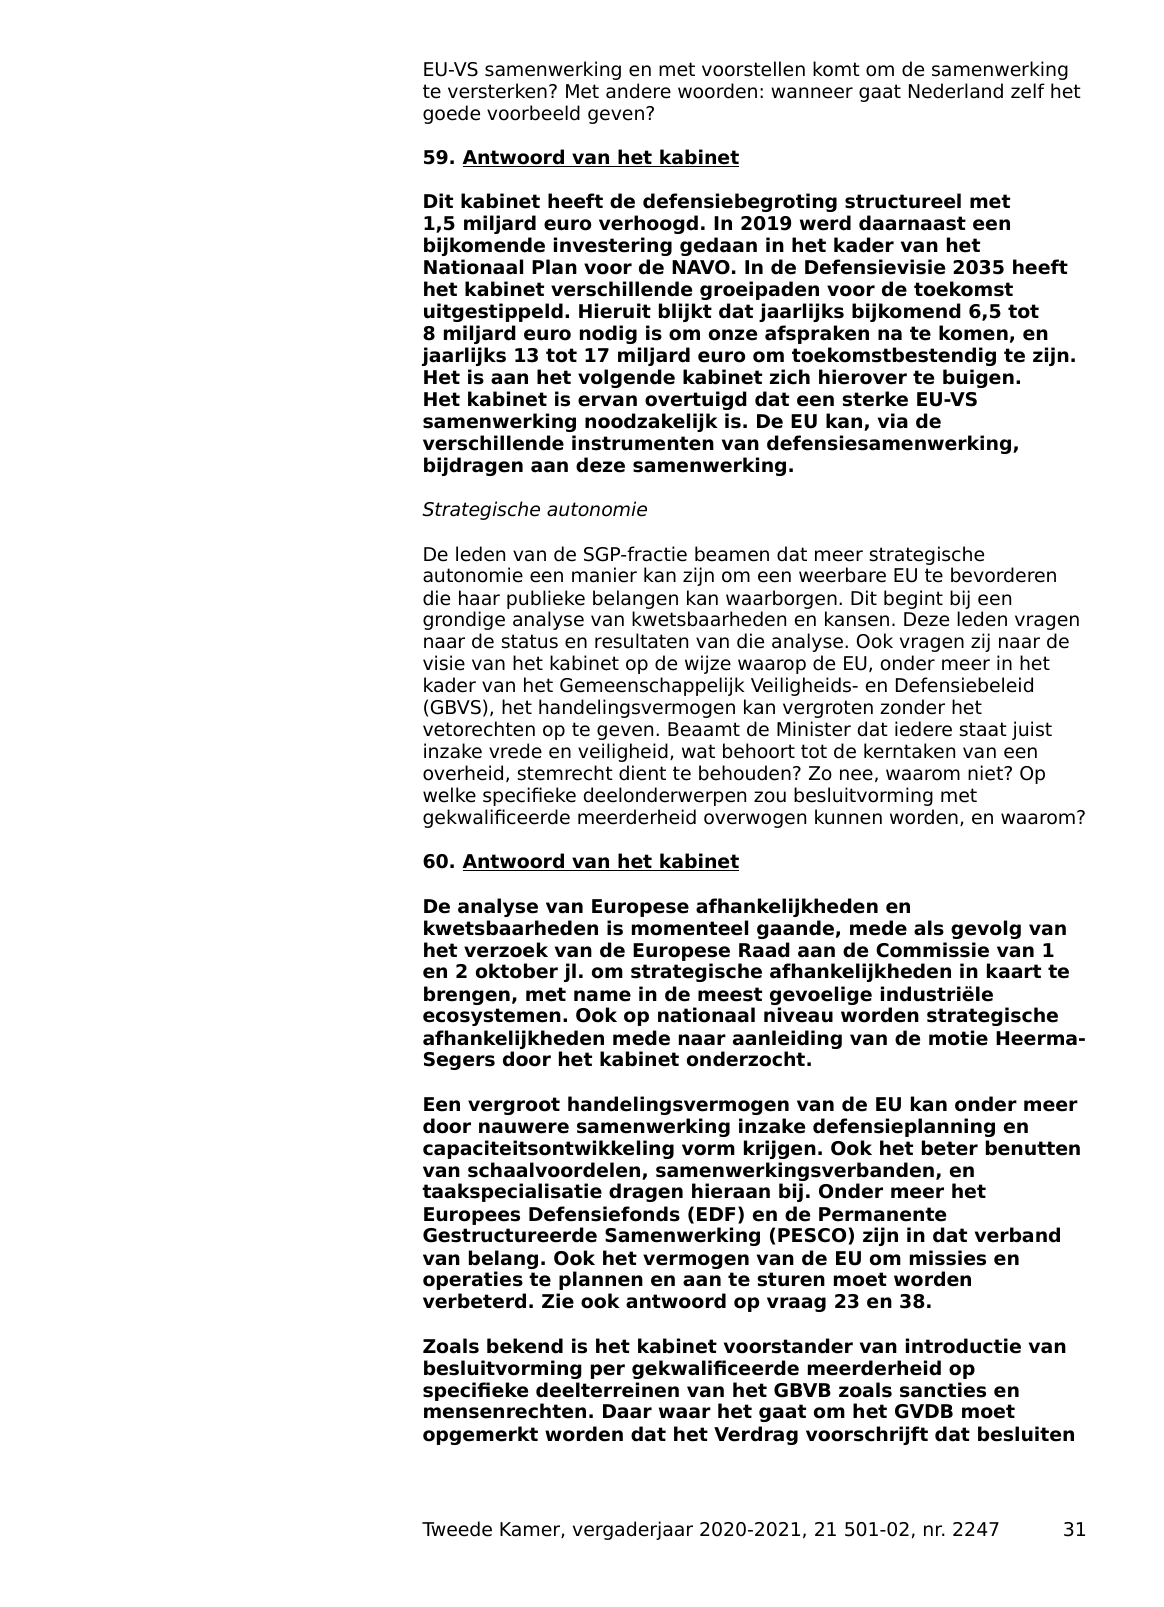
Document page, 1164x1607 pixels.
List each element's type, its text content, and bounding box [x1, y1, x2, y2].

text De analyse van Europese afhankelijkheden en kwetsbaarheden is momenteel gaande, mede als gevolg van het verzoek van de Europese Raad aan de Commissie van 1 en 2 oktober jl. om strategische afhankelijkheden in kaart te brengen, met name in de meest gevoelige industriële ecosystemen. Ook op nationaal niveau worden strategische afhankelijkheden mede naar aanleiding van de motie Heerma-Segers door het kabinet onderzocht. [422, 896, 1087, 1071]
text De leden van de SGP-fractie beamen dat meer strategische autonomie een manier kan zijn om een weerbare EU te bevorderen die haar publieke belangen kan waarborgen. Dit begint bij een grondige analyse van kwetsbaarheden en kansen. Deze leden vragen naar de status en resultaten van die analyse. Ook vragen zij naar de visie van het kabinet op de wijze waarop de EU, onder meer in het kader van het Gemeenschappelijk Veiligheids- en Defensiebeleid (GBVS), het handelingsvermogen kan vergroten zonder het vetorechten op te geven. Beaamt de Minister dat iedere staat juist inzake vrede en veiligheid, wat behoort tot de kerntaken van een overheid, stemrecht dient te behouden? Zo nee, waarom niet? Op welke specifieke deelonderwerpen zou besluitvorming met gekwalificeerde meerderheid overwogen kunnen worden, en waarom? [422, 543, 1087, 829]
text Dit kabinet heeft de defensiebegroting structureel met 1,5 miljard euro verhoogd. In 2019 werd daarnaast een bijkomende investering gedaan in het kader van het Nationaal Plan voor de NAVO. In de Defensievisie 2035 heeft het kabinet verschillende groeipaden voor de toekomst uitgestippeld. Hieruit blijkt dat jaarlijks bijkomend 6,5 tot 8 miljard euro nodig is om onze afspraken na te komen, en jaarlijks 13 tot 17 miljard euro om toekomstbestendig te zijn. Het is aan het volgende kabinet zich hierover te buigen. [422, 191, 1087, 389]
text EU-VS samenwerking en met voorstellen komt om de samenwerking te versterken? Met andere woorden: wanneer gaat Nederland zelf het goede voorbeeld geven? [422, 59, 1087, 125]
text Zoals bekend is het kabinet voorstander van introductie van besluitvorming per gekwalificeerde meerderheid op specifieke deelterreinen van het GBVB zoals sancties en mensenrechten. Daar waar het gaat om het GVDB moet opgemerkt worden dat het Verdrag voorschrijft dat besluiten [422, 1336, 1087, 1445]
text Een vergroot handelingsvermogen van de EU kan onder meer door nauwere samenwerking inzake defensieplanning en capaciteitsontwikkeling vorm krijgen. Ook het beter benutten van schaalvoordelen, samenwerkingsverbanden, en taakspecialisatie dragen hieraan bij. Onder meer het Europees Defensiefonds (EDF) en de Permanente Gestructureerde Samenwerking (PESCO) zijn in dat verband van belang. Ook het vermogen van de EU om missies en operaties te plannen en aan te sturen moet worden verbeterd. Zie ook antwoord op vraag 23 en 38. [422, 1093, 1087, 1313]
subtitle 59. Antwoord van het kabinet [422, 147, 1087, 169]
subtitle 60. Antwoord van het kabinet [422, 851, 1087, 873]
subtitle Strategische autonomie [422, 499, 1087, 521]
text Het kabinet is ervan overtuigd dat een sterke EU-VS samenwerking noodzakelijk is. De EU kan, via de verschillende instrumenten van defensiesamenwerking, bijdragen aan deze samenwerking. [422, 389, 1087, 477]
